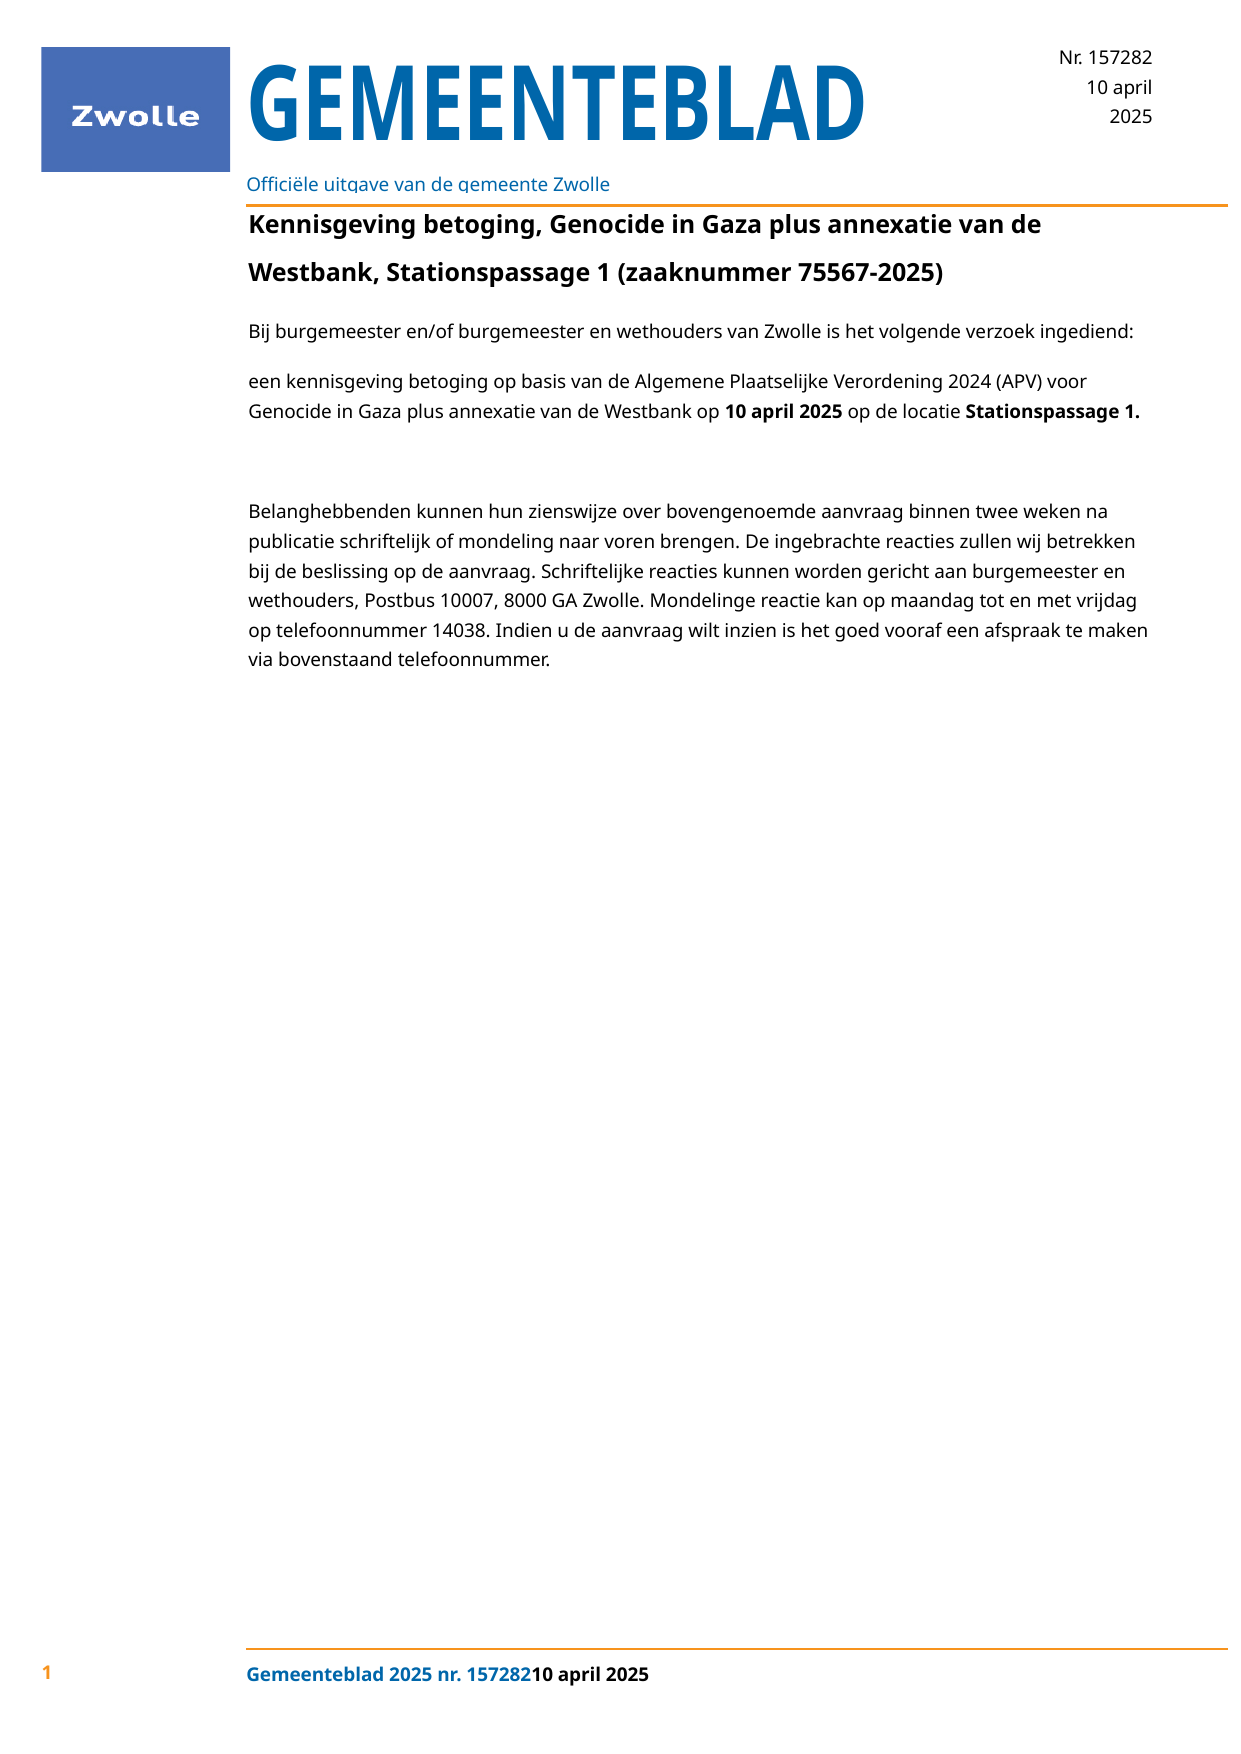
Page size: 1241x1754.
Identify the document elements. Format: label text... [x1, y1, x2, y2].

picture [41, 47, 231, 172]
text Bij burgemeester en/of burgemeester en wethouders van Zwolle is het volgende verzoek ingediend: [248, 318, 1152, 344]
text een kennisgeving betoging op basis van de Algemene Plaatselijke Verordening 2024 (APV) voor Genocide in Gaza plus annexatie van de Westbank op 10 april 2025 op de locatie Stationspassage 1. [248, 368, 1152, 424]
text Kennisgeving betoging, Genocide in Gaza plus annexatie van de Westbank, Stationspassage 1 (zaaknummer 75567-2025) [248, 207, 1152, 288]
text Belanghebbenden kunnen hun zienswijze over bovengenoemde aanvraag binnen twee weken na publicatie schriftelijk of mondeling naar voren brengen. De ingebrachte reacties zullen wij betrekken bij de beslissing op de aanvraag. Schriftelijke reacties kunnen worden gericht aan burgemeester en wethouders, Postbus 10007, 8000 GA Zwolle. Mondelinge reactie kan op maandag tot en met vrijdag op telefoonnummer 14038. Indien u de aanvraag wilt inzien is het goed vooraf een afspraak te maken via bovenstaand telefoonnummer. [248, 499, 1152, 672]
